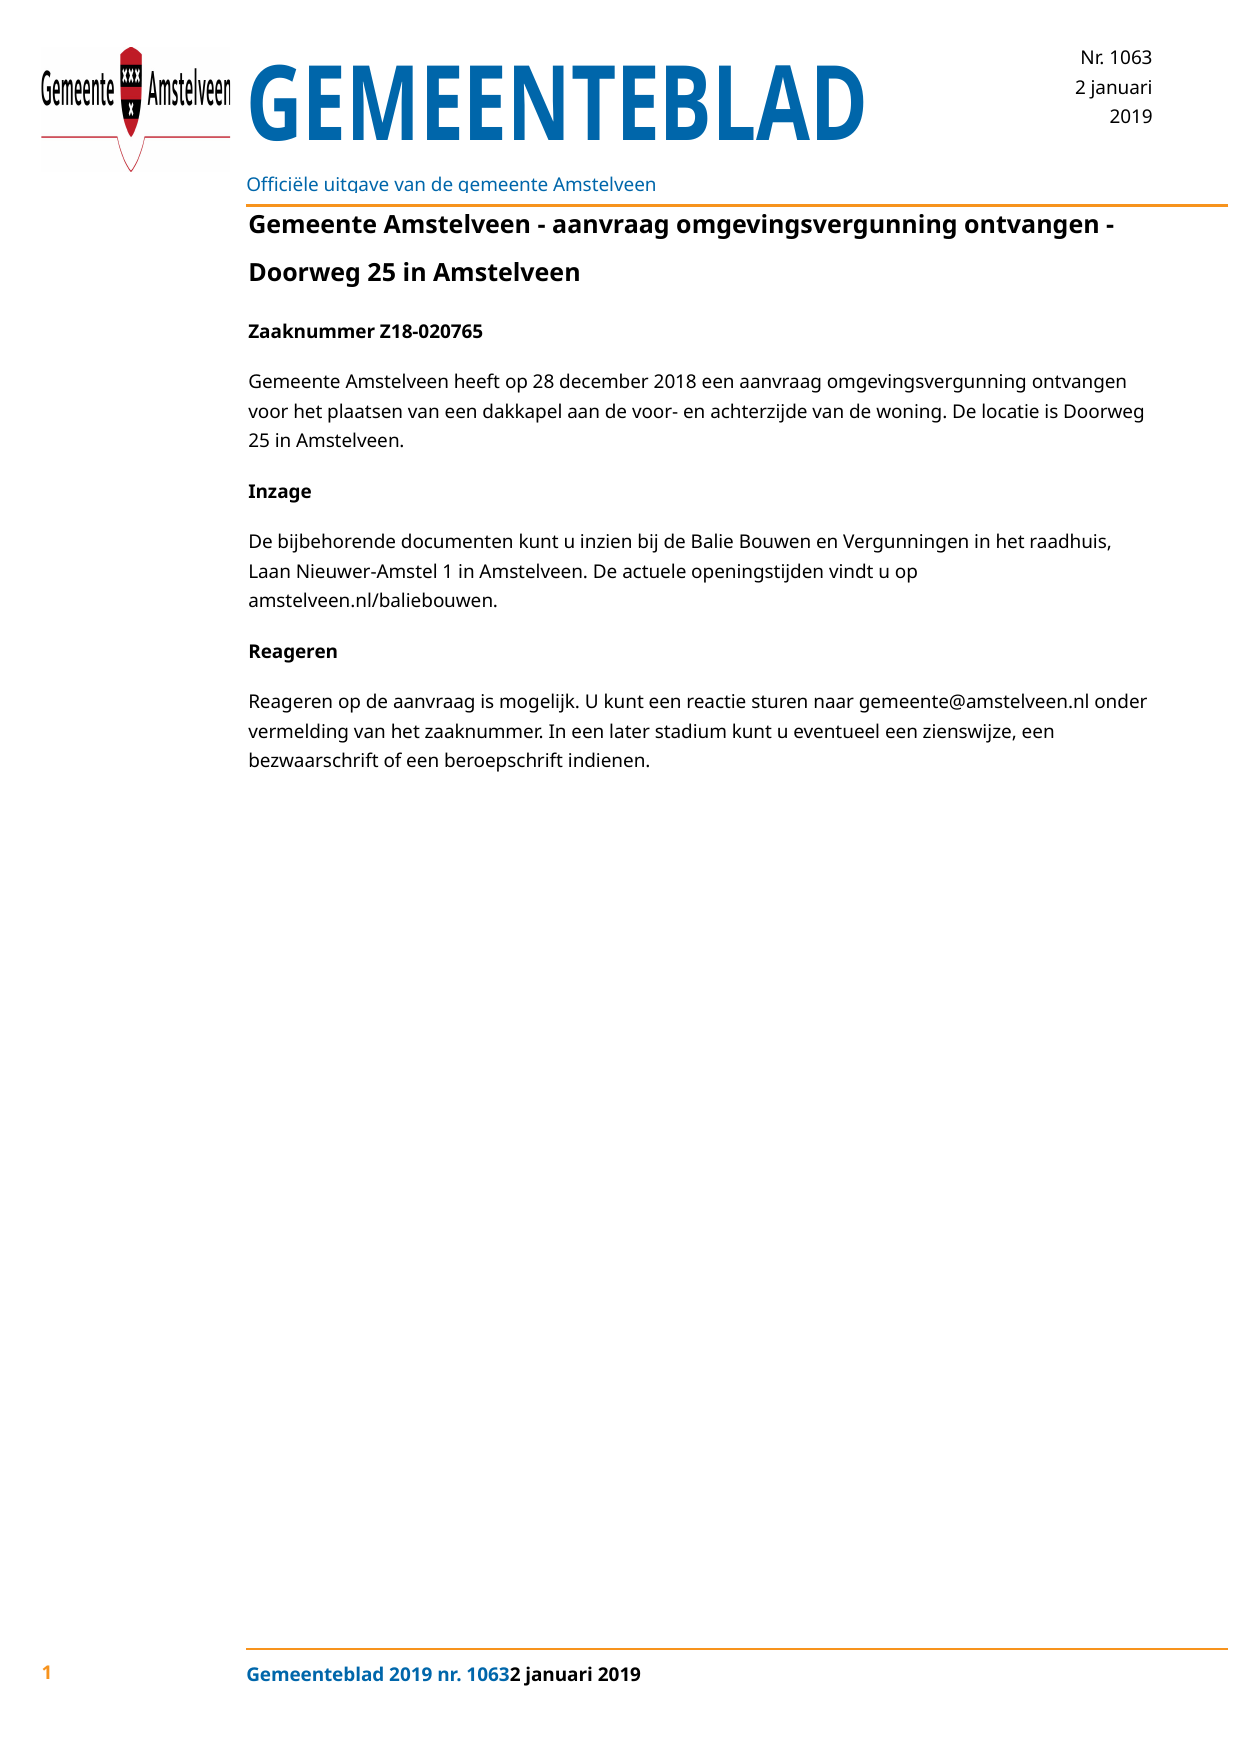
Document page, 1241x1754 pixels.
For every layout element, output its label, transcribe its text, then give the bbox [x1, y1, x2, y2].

text Reageren op de aanvraag is mogelijk. U kunt een reactie sturen naar gemeente@amstelveen.nl onder vermelding van het zaaknummer. In een later stadium kunt u eventueel een zienswijze, een bezwaarschrift of een beroepschrift indienen. [248, 688, 1152, 773]
text De bijbehorende documenten kunt u inzien bij de Balie Bouwen en Vergunningen in het raadhuis, Laan Nieuwer-Amstel 1 in Amstelveen. De actuele openingstijden vindt u op amstelveen.nl/baliebouwen. [248, 528, 1152, 613]
text Gemeente Amstelveen heeft op 28 december 2018 een aanvraag omgevingsvergunning ontvangen voor het plaatsen van een dakkapel aan de voor- en achterzijde van de woning. De locatie is Doorweg 25 in Amstelveen. [248, 368, 1152, 453]
picture [41, 47, 231, 172]
text Gemeente Amstelveen - aanvraag omgevingsvergunning ontvangen - Doorweg 25 in Amstelveen [248, 207, 1152, 288]
text Reageren [248, 638, 1152, 664]
text Zaaknummer Z18-020765 [248, 318, 1152, 344]
text Inzage [248, 478, 1152, 504]
